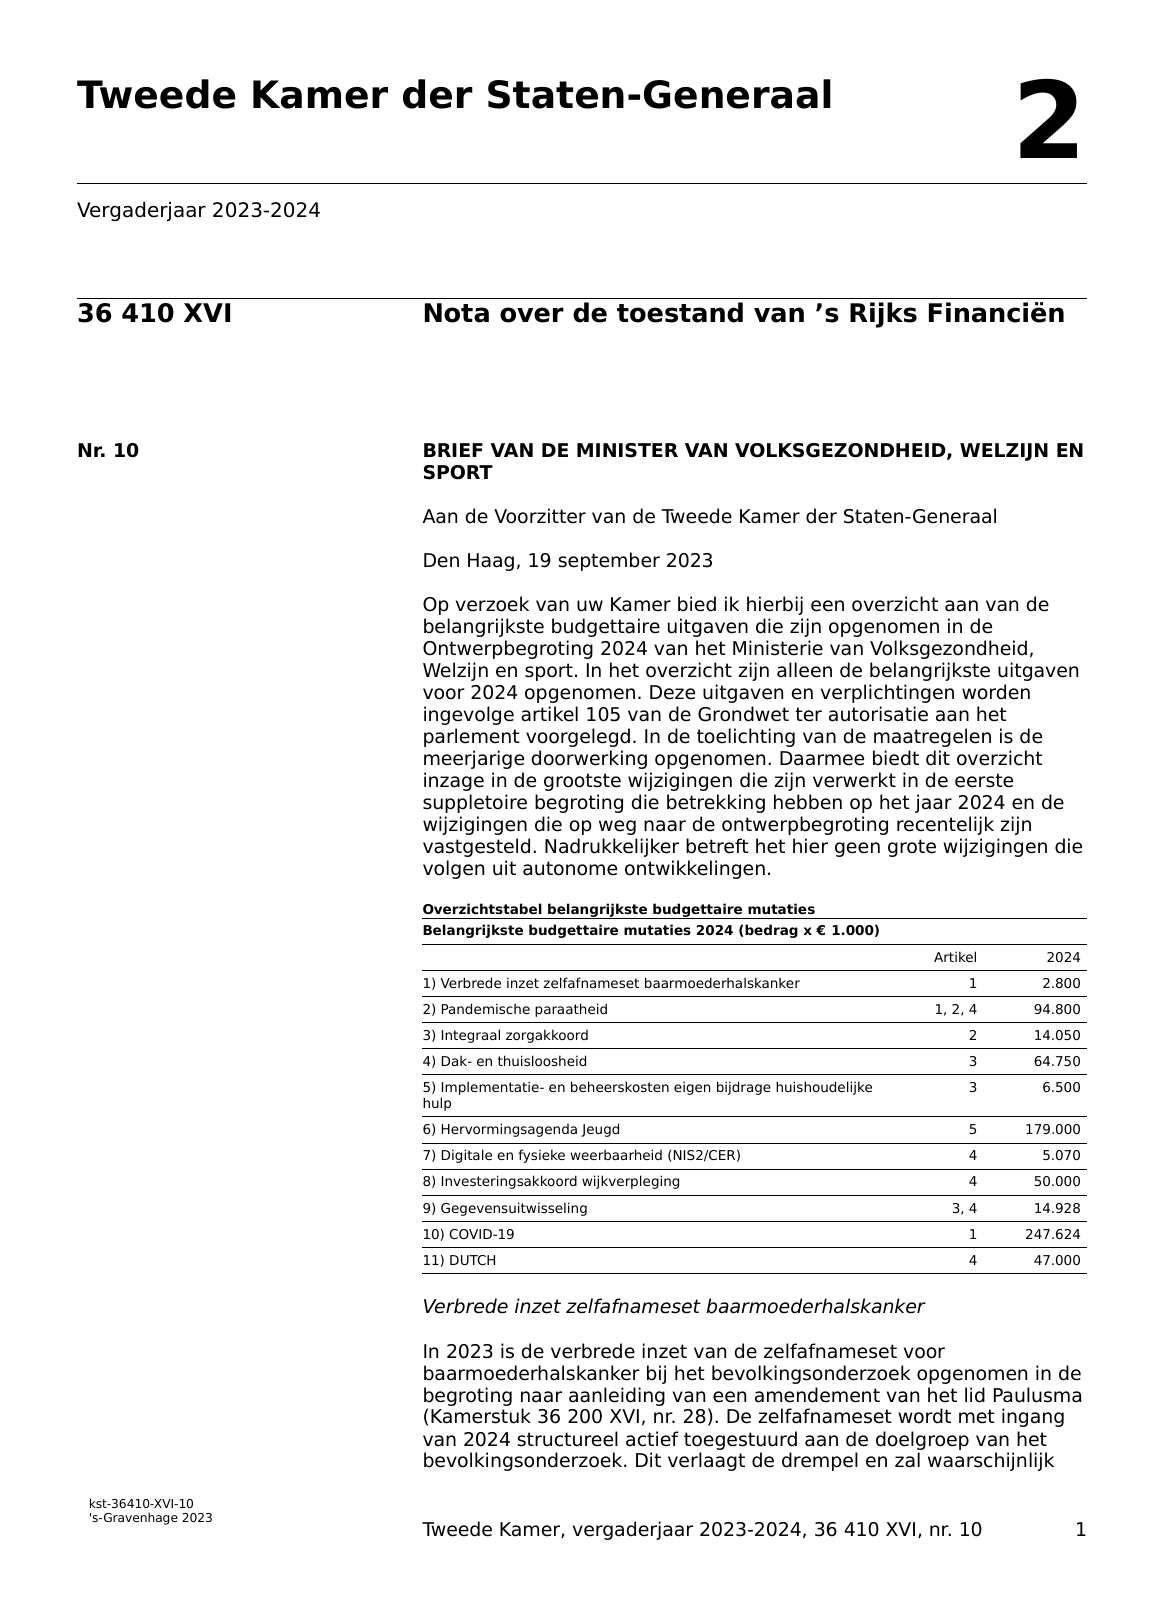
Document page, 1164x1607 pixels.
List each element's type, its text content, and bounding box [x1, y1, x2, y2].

table_cell 2024 [983, 945, 1087, 970]
table_cell 11) DUTCH [422, 1248, 877, 1273]
table_cell 4) Dak- en thuisloosheid [422, 1049, 877, 1074]
table_cell 8) Investeringsakkoord wijkverpleging [422, 1170, 877, 1195]
table_cell 3) Integraal zorgakkoord [422, 1023, 877, 1048]
table_cell 2 [877, 1023, 983, 1048]
table_cell 3 [877, 1049, 983, 1074]
table_header 2 [886, 59, 1087, 183]
table_cell Belangrijkste budgettaire mutaties 2024 (bedrag x € 1.000) [422, 919, 1087, 944]
text Den Haag, 19 september 2023 [422, 550, 1087, 572]
table_cell 2.800 [983, 971, 1087, 996]
table_cell 47.000 [983, 1248, 1087, 1273]
table_cell 3 [877, 1075, 983, 1116]
table_cell 94.800 [983, 997, 1087, 1022]
table_cell 3, 4 [877, 1196, 983, 1221]
text kst-36410-XVI-10 [88, 1497, 323, 1511]
table_cell 1) Verbrede inzet zelfafnameset baarmoederhalskanker [422, 971, 877, 996]
table_cell Artikel [877, 945, 983, 970]
text Op verzoek van uw Kamer bied ik hierbij een overzicht aan van de belangrijkste budgettaire uitgaven die zijn opgenomen in de Ontwerpbegroting 2024 van het Ministerie van Volksgezondheid, Welzijn en sport. In het overzicht zijn alleen de belangrijkste uitgaven voor 2024 opgenomen. Deze uitgaven en verplichtingen worden ingevolge artikel 105 van de Grondwet ter autorisatie aan het parlement voorgelegd. In de toelichting van de maatregelen is de meerjarige doorwerking opgenomen. Daarmee biedt dit overzicht inzage in de grootste wijzigingen die zijn verwerkt in de eerste suppletoire begroting die betrekking hebben op het jaar 2024 en de wijzigingen die op weg naar de ontwerpbegroting recentelijk zijn vastgesteld. Nadrukkelijker betreft het hier geen grote wijzigingen die volgen uit autonome ontwikkelingen. [422, 594, 1087, 880]
table_cell 64.750 [983, 1049, 1087, 1074]
table_cell 7) Digitale en fysieke weerbaarheid (NIS2/CER) [422, 1144, 877, 1168]
text In 2023 is de verbrede inzet van de zelfafnameset voor baarmoederhalskanker bij het bevolkingsonderzoek opgenomen in de begroting naar aanleiding van een amendement van het lid Paulusma (Kamerstuk 36 200 XVI, nr. 28). De zelfafnameset wordt met ingang van 2024 structureel actief toegestuurd aan de doelgroep van het bevolkingsonderzoek. Dit verlaagt de drempel en zal waarschijnlijk [422, 1341, 1087, 1472]
text Aan de Voorzitter van de Tweede Kamer der Staten-Generaal [422, 506, 1087, 528]
table_cell 6) Hervormingsagenda Jeugd [422, 1117, 877, 1142]
subtitle 36 410 XVI Nota over de toestand van ’s Rijks Financiën [77, 299, 1087, 329]
table_cell 50.000 [983, 1170, 1087, 1195]
table_cell 247.624 [983, 1222, 1087, 1247]
table_cell Vergaderjaar 2023-2024 [77, 184, 1087, 298]
table_cell 5 [877, 1117, 983, 1142]
table_cell 179.000 [983, 1117, 1087, 1142]
table_cell 9) Gegevensuitwisseling [422, 1196, 877, 1221]
table_cell [422, 945, 877, 970]
table_cell 4 [877, 1248, 983, 1273]
table_cell 4 [877, 1144, 983, 1168]
table_cell 1 [877, 971, 983, 996]
table_cell 2) Pandemische paraatheid [422, 997, 877, 1022]
table_cell 10) COVID-19 [422, 1222, 877, 1247]
table_cell 1, 2, 4 [877, 997, 983, 1022]
table_cell 5.070 [983, 1144, 1087, 1168]
table_cell 1 [877, 1222, 983, 1247]
table_cell 6.500 [983, 1075, 1087, 1116]
subtitle Verbrede inzet zelfafnameset baarmoederhalskanker [422, 1296, 1087, 1318]
subtitle Nr. 10 BRIEF VAN DE MINISTER VAN VOLKSGEZONDHEID, WELZIJN EN SPORT [77, 440, 1087, 484]
table_cell 4 [877, 1170, 983, 1195]
text 's-Gravenhage 2023 [88, 1511, 323, 1525]
table_header Tweede Kamer der Staten-Generaal [77, 59, 886, 183]
table_cell 14.050 [983, 1023, 1087, 1048]
table_cell 14.928 [983, 1196, 1087, 1221]
table_header Overzichtstabel belangrijkste budgettaire mutaties [422, 902, 1087, 917]
table_cell 5) Implementatie- en beheerskosten eigen bijdrage huishoudelijke hulp [422, 1075, 877, 1116]
